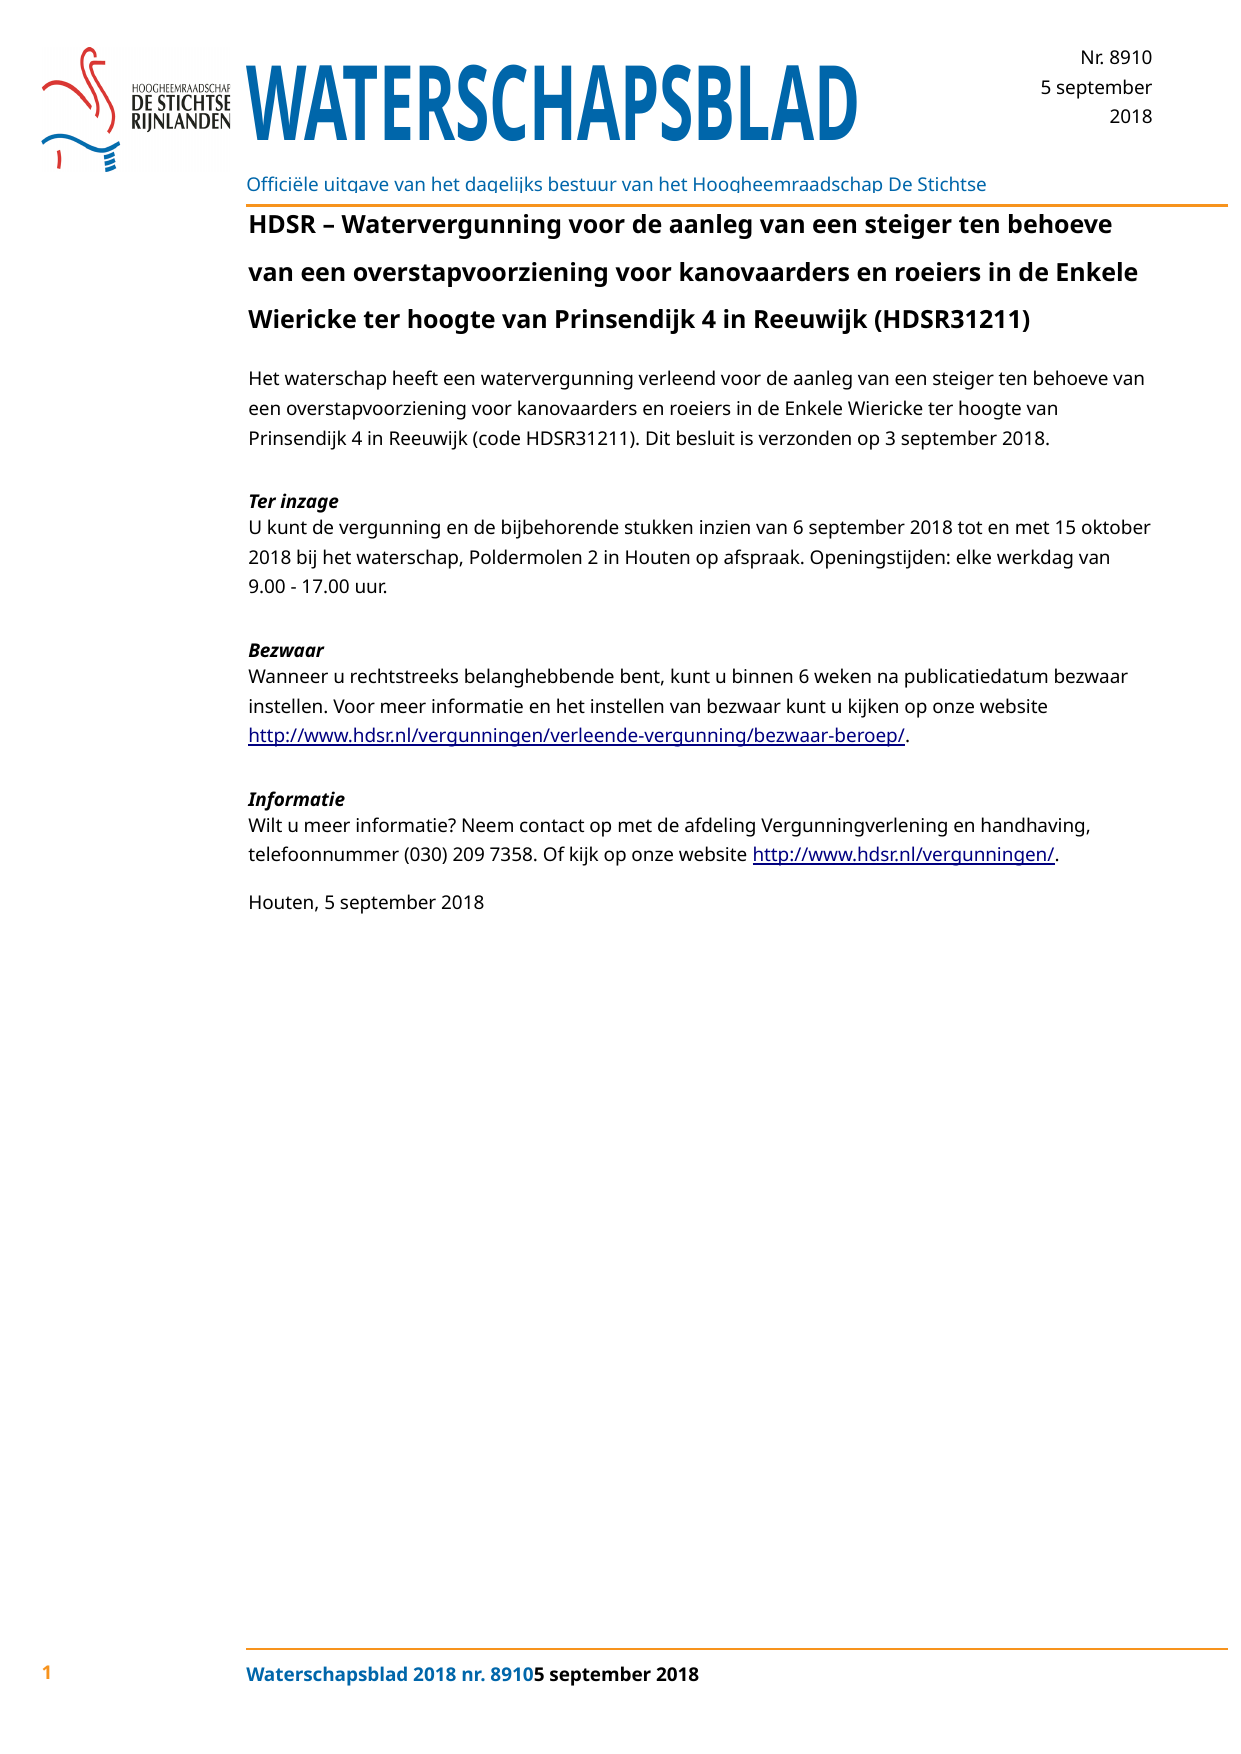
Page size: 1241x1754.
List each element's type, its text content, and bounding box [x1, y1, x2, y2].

text Ter inzage [248, 489, 1152, 514]
picture [41, 47, 231, 172]
text U kunt de vergunning en de bijbehorende stukken inzien van 6 september 2018 tot en met 15 oktober 2018 bij het waterschap, Poldermolen 2 in Houten op afspraak. Openingstijden: elke werkdag van 9.00 - 17.00 uur. [248, 514, 1152, 599]
text Informatie [248, 786, 1152, 812]
text Bezwaar [248, 637, 1152, 663]
text Wanneer u rechtstreeks belanghebbende bent, kunt u binnen 6 weken na publicatiedatum bezwaar instellen. Voor meer informatie en het instellen van bezwaar kunt u kijken op onze website http://www.hdsr.nl/vergunningen/verleende-vergunning/bezwaar-beroep/. [248, 663, 1152, 748]
text Wilt u meer informatie? Neem contact op met de afdeling Vergunningverlening en handhaving, telefoonnummer (030) 209 7358. Of kijk op onze website http://www.hdsr.nl/vergunningen/. [248, 812, 1152, 867]
text HDSR – Watervergunning voor de aanleg van een steiger ten behoeve van een overstapvoorziening voor kanovaarders en roeiers in de Enkele Wiericke ter hoogte van Prinsendijk 4 in Reeuwijk (HDSR31211) [248, 207, 1152, 336]
text Houten, 5 september 2018 [248, 889, 1152, 915]
text Het waterschap heeft een watervergunning verleend voor de aanleg van een steiger ten behoeve van een overstapvoorziening voor kanovaarders en roeiers in de Enkele Wiericke ter hoogte van Prinsendijk 4 in Reeuwijk (code HDSR31211). Dit besluit is verzonden op 3 september 2018. [248, 366, 1152, 450]
